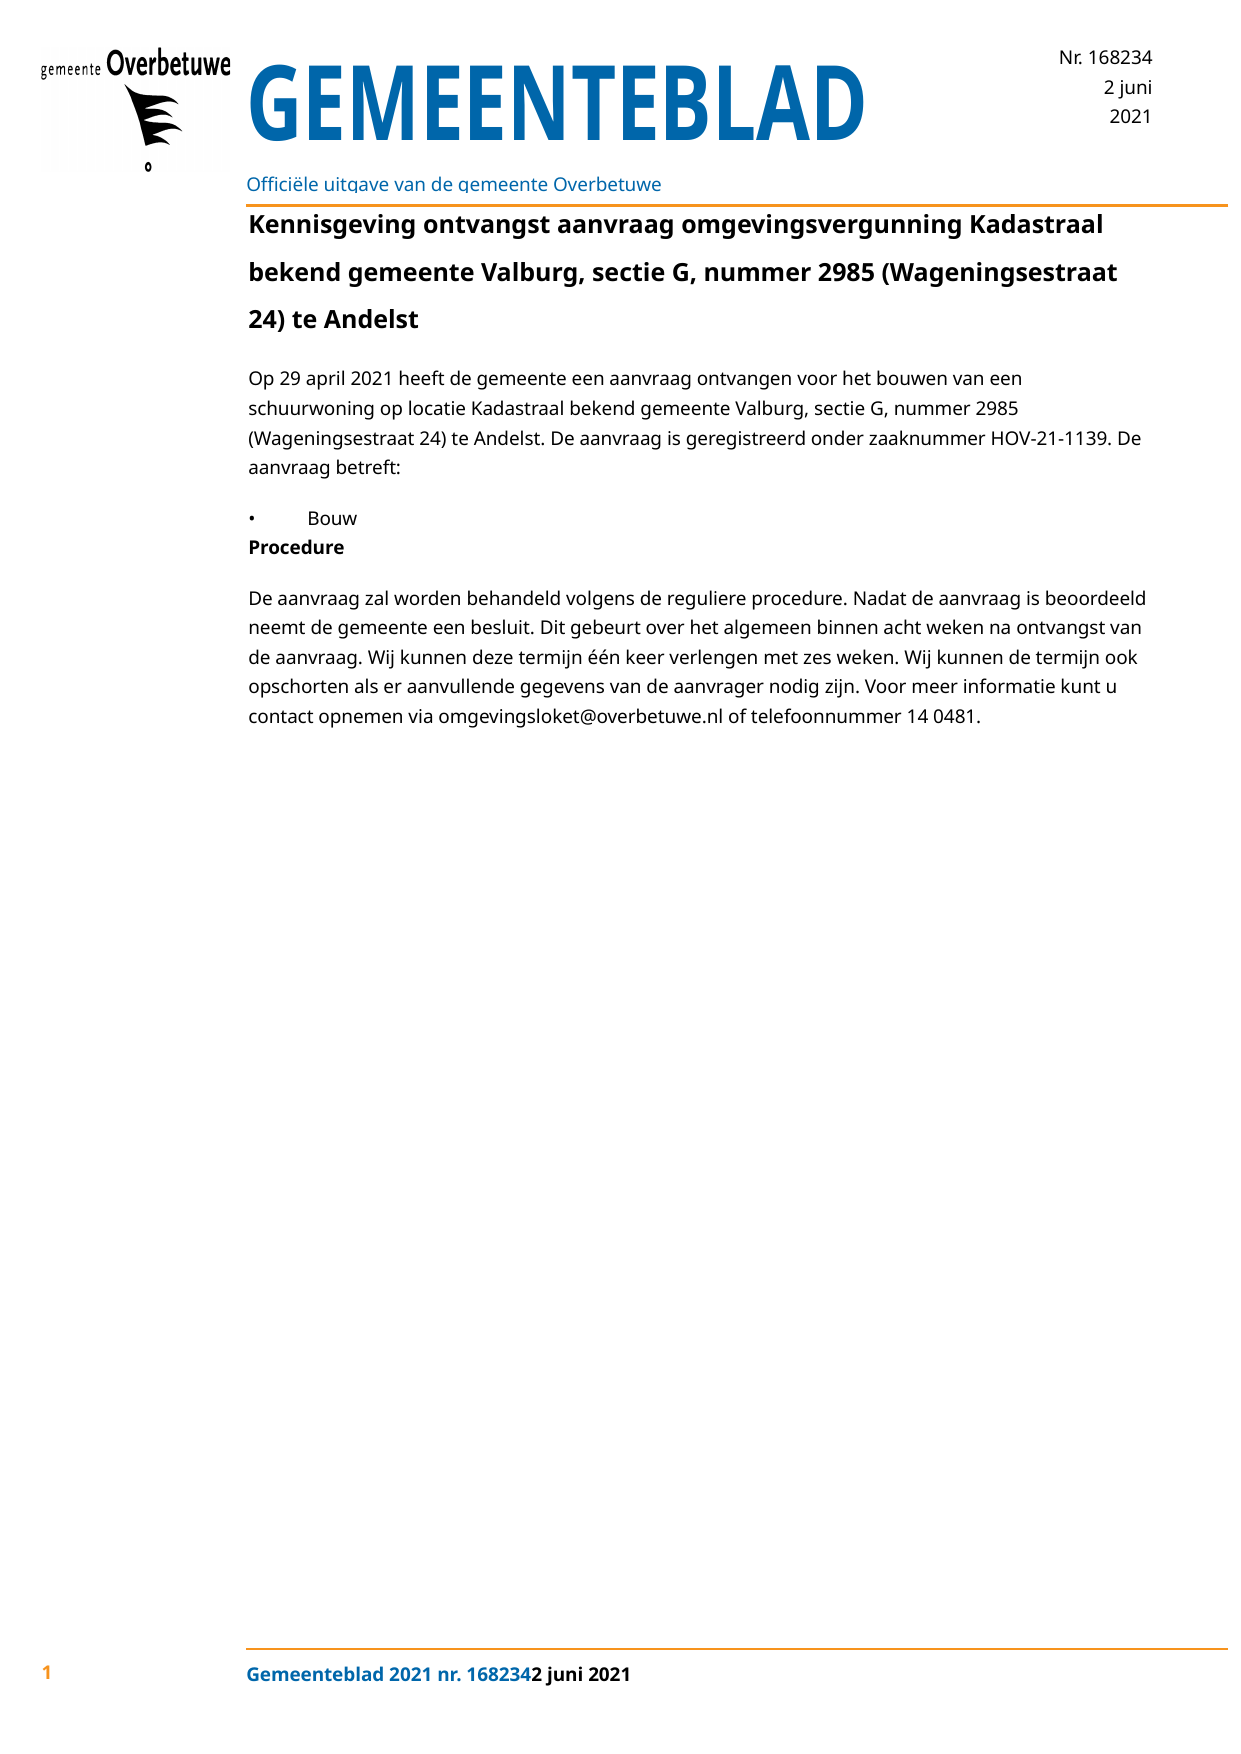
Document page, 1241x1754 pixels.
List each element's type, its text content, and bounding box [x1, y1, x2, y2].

text De aanvraag zal worden behandeld volgens de reguliere procedure. Nadat de aanvraag is beoordeeld neemt de gemeente een besluit. Dit gebeurt over het algemeen binnen acht weken na ontvangst van de aanvraag. Wij kunnen deze termijn één keer verlengen met zes weken. Wij kunnen de termijn ook opschorten als er aanvullende gegevens van de aanvrager nodig zijn. Voor meer informatie kunt u contact opnemen via omgevingsloket@overbetuwe.nl of telefoonnummer 14 0481. [248, 585, 1152, 729]
list Bouw [248, 505, 1152, 530]
text Op 29 april 2021 heeft de gemeente een aanvraag ontvangen voor het bouwen van een schuurwoning op locatie Kadastraal bekend gemeente Valburg, sectie G, nummer 2985 (Wageningsestraat 24) te Andelst. De aanvraag is geregistreerd onder zaaknummer HOV-21-1139. De aanvraag betreft: [248, 366, 1152, 480]
text Procedure [248, 534, 1152, 560]
picture [41, 47, 231, 172]
text Kennisgeving ontvangst aanvraag omgevingsvergunning Kadastraal bekend gemeente Valburg, sectie G, nummer 2985 (Wageningsestraat 24) te Andelst [248, 207, 1152, 336]
